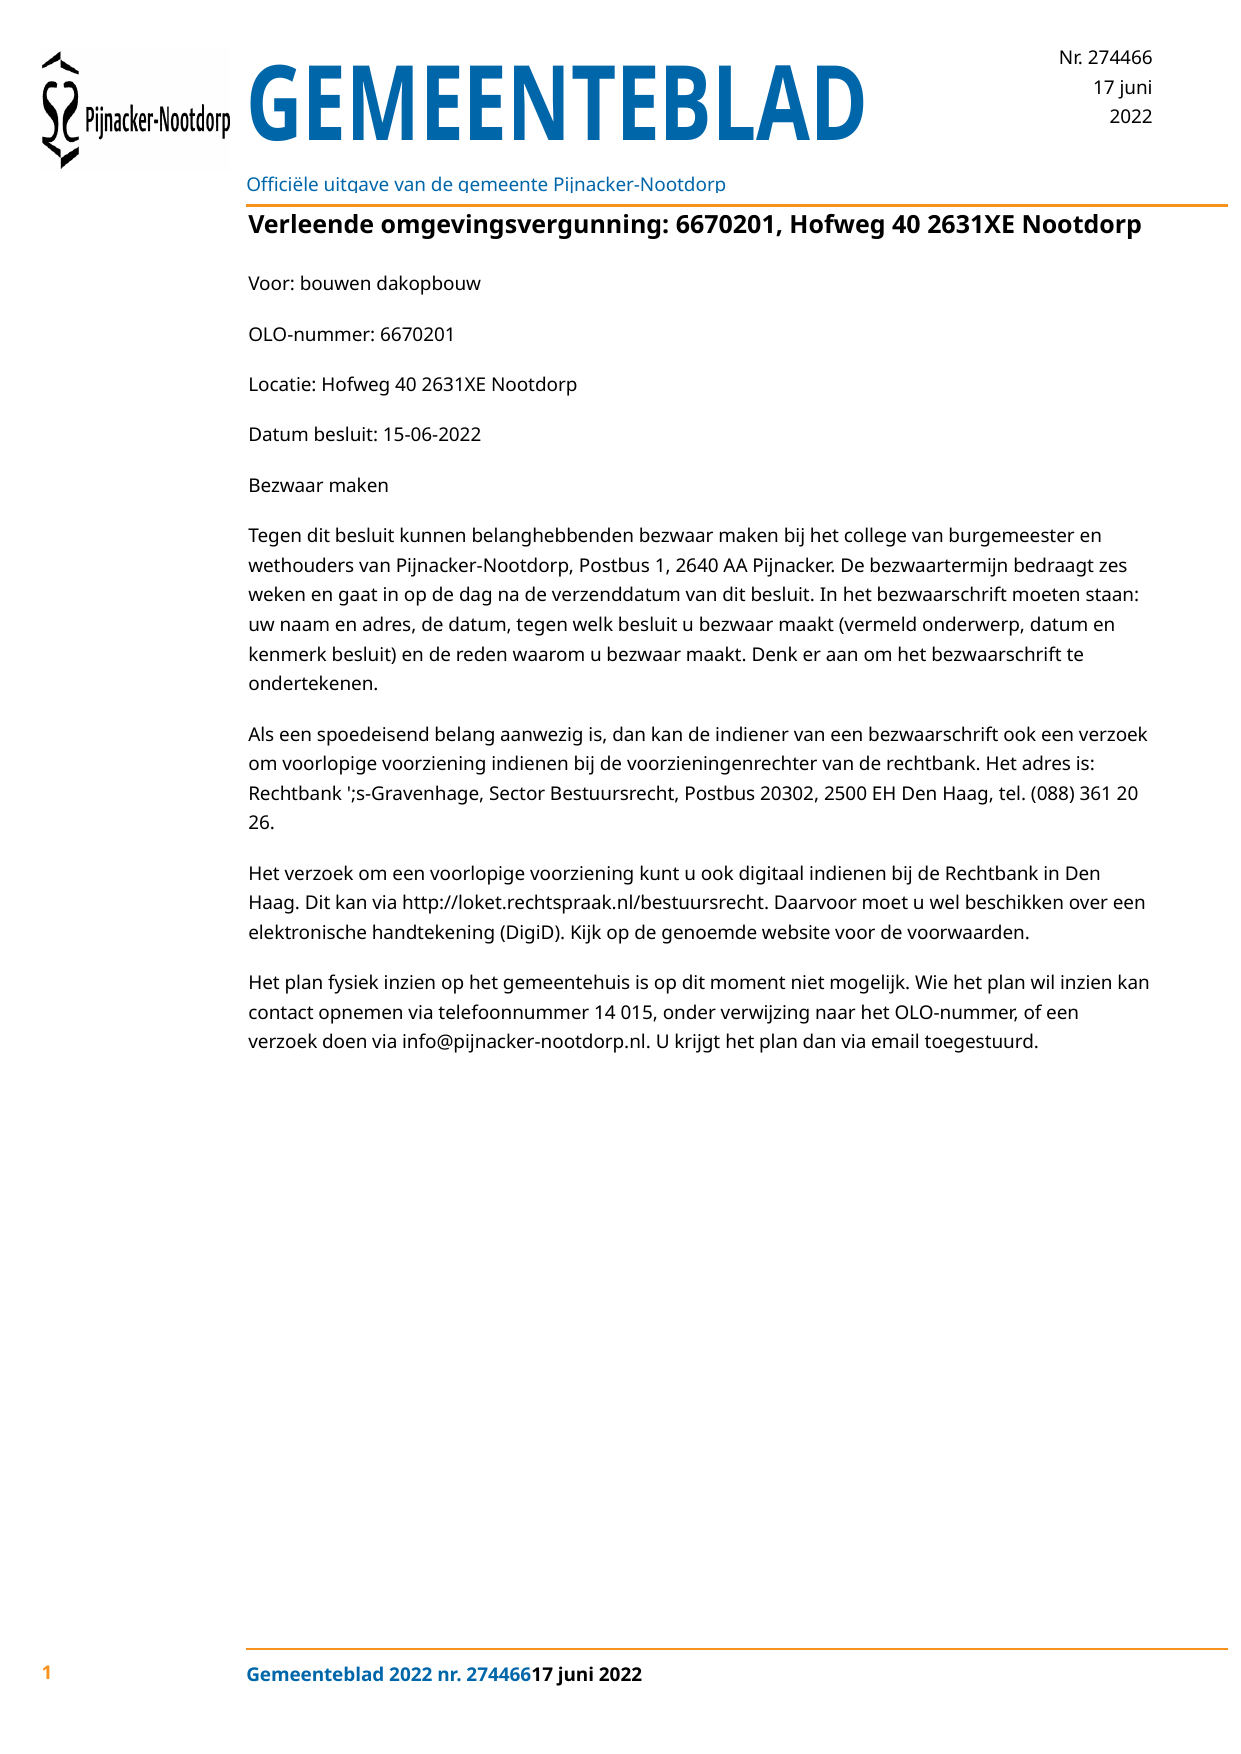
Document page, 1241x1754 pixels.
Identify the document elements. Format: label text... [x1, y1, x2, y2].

text Locatie: Hofweg 40 2631XE Nootdorp [248, 371, 1152, 397]
text Het verzoek om een voorlopige voorziening kunt u ook digitaal indienen bij de Rechtbank in Den Haag. Dit kan via http://loket.rechtspraak.nl/bestuursrecht. Daarvoor moet u wel beschikken over een elektronische handtekening (DigiD). Kijk op de genoemde website voor de voorwaarden. [248, 860, 1152, 945]
text Het plan fysiek inzien op het gemeentehuis is op dit moment niet mogelijk. Wie het plan wil inzien kan contact opnemen via telefoonnummer 14 015, onder verwijzing naar het OLO-nummer, of een verzoek doen via info@pijnacker-nootdorp.nl. U krijgt het plan dan via email toegestuurd. [248, 969, 1152, 1054]
text Tegen dit besluit kunnen belanghebbenden bezwaar maken bij het college van burgemeester en wethouders van Pijnacker-Nootdorp, Postbus 1, 2640 AA Pijnacker. De bezwaartermijn bedraagt zes weken en gaat in op de dag na de verzenddatum van dit besluit. In het bezwaarschrift moeten staan: uw naam en adres, de datum, tegen welk besluit u bezwaar maakt (vermeld onderwerp, datum en kenmerk besluit) en de reden waarom u bezwaar maakt. Denk er aan om het bezwaarschrift te ondertekenen. [248, 522, 1152, 696]
text OLO-nummer: 6670201 [248, 321, 1152, 346]
text Voor: bouwen dakopbouw [248, 270, 1152, 296]
text Bezwaar maken [248, 472, 1152, 498]
picture [41, 47, 231, 172]
text Verleende omgevingsvergunning: 6670201, Hofweg 40 2631XE Nootdorp [248, 207, 1152, 241]
text Datum besluit: 15-06-2022 [248, 422, 1152, 447]
text Als een spoedeisend belang aanwezig is, dan kan de indiener van een bezwaarschrift ook een verzoek om voorlopige voorziening indienen bij de voorzieningenrechter van de rechtbank. Het adres is: Rechtbank ';s-Gravenhage, Sector Bestuursrecht, Postbus 20302, 2500 EH Den Haag, tel. (088) 361 20 26. [248, 721, 1152, 835]
